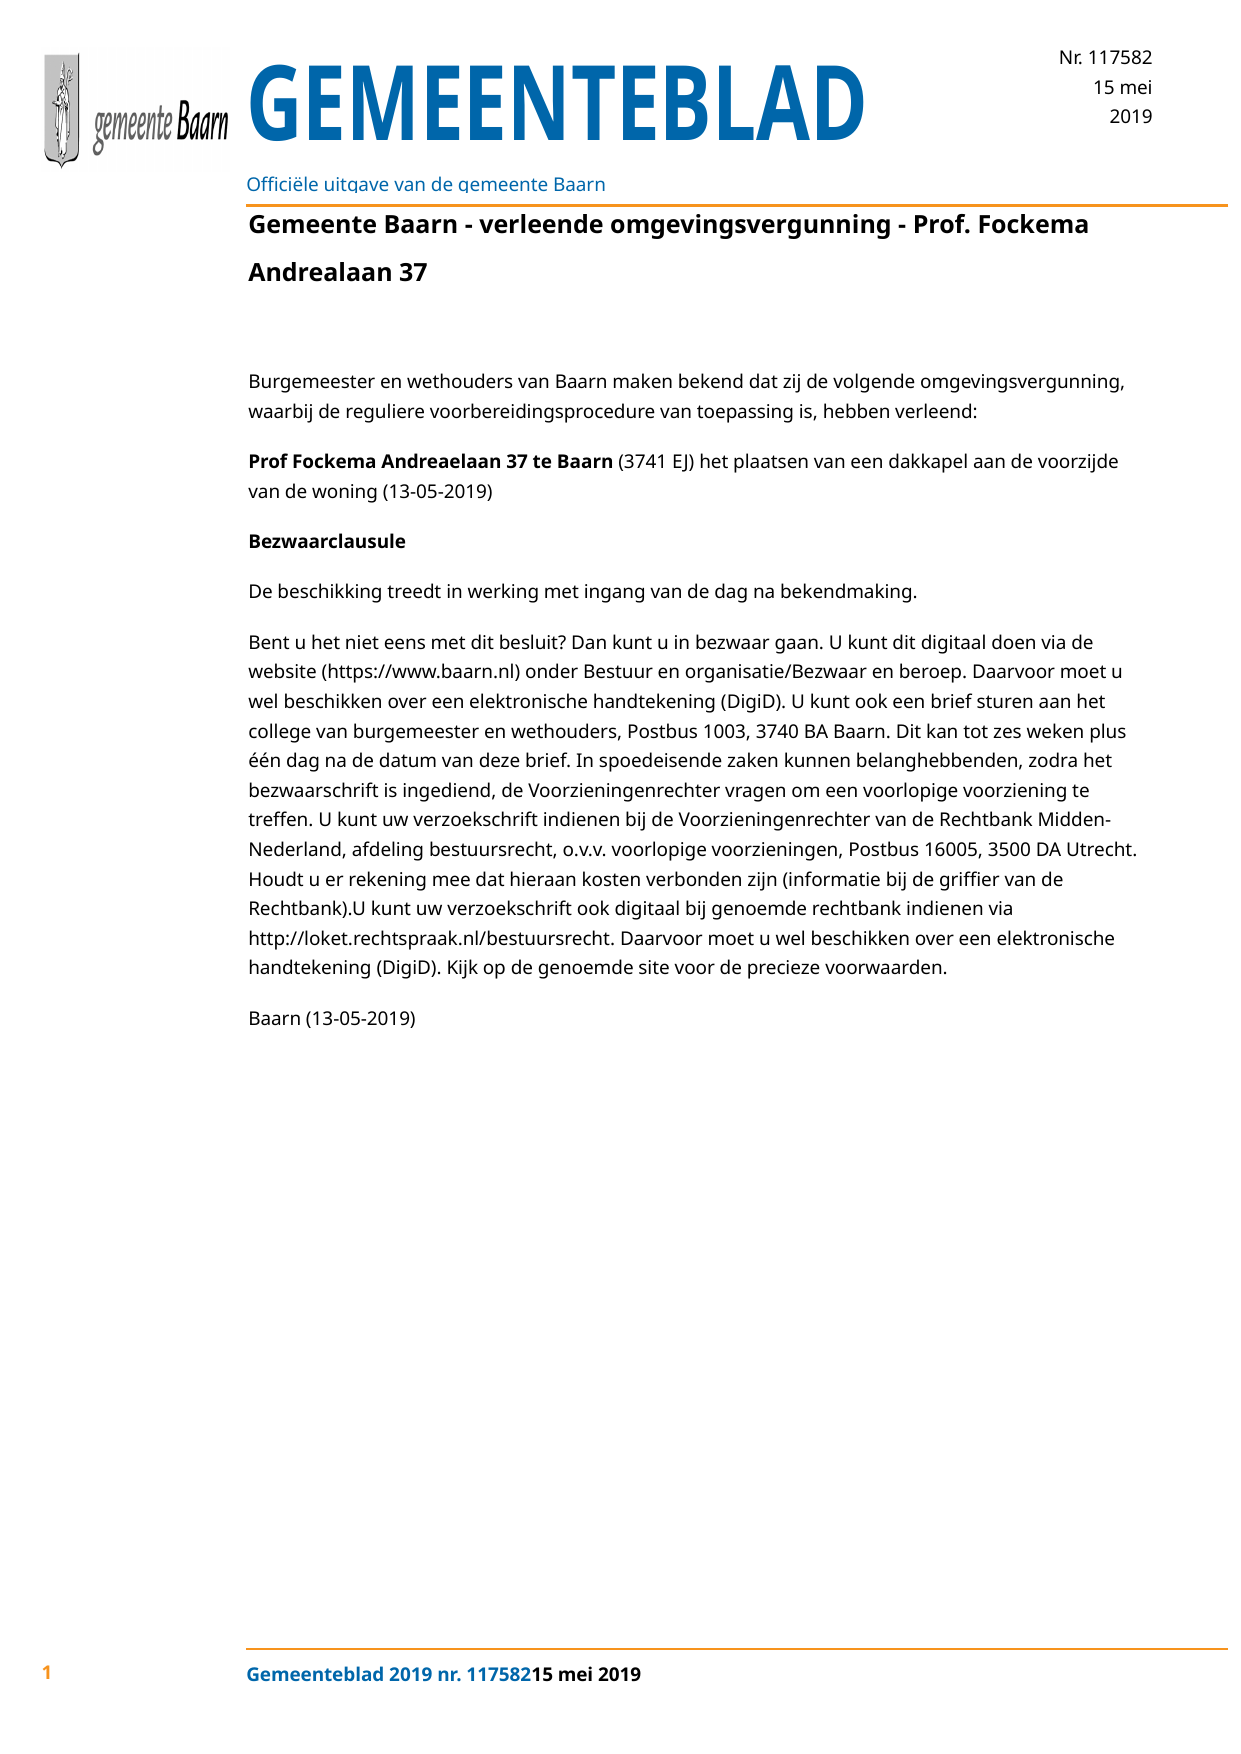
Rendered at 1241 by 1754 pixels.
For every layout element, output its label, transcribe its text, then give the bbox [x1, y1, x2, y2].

text De beschikking treedt in werking met ingang van de dag na bekendmaking. [248, 579, 1152, 604]
text Prof Fockema Andreaelaan 37 te Baarn (3741 EJ) het plaatsen van een dakkapel aan de voorzijde van de woning (13-05-2019) [248, 448, 1152, 504]
text Gemeente Baarn - verleende omgevingsvergunning - Prof. Fockema Andrealaan 37 [248, 207, 1152, 288]
picture [41, 47, 231, 172]
text Burgemeester en wethouders van Baarn maken bekend dat zij de volgende omgevingsvergunning, waarbij de reguliere voorbereidingsprocedure van toepassing is, hebben verleend: [248, 368, 1152, 424]
text Bezwaarclausule [248, 528, 1152, 554]
text Bent u het niet eens met dit besluit? Dan kunt u in bezwaar gaan. U kunt dit digitaal doen via de website (https://www.baarn.nl) onder Bestuur en organisatie/Bezwaar en beroep. Daarvoor moet u wel beschikken over een elektronische handtekening (DigiD). U kunt ook een brief sturen aan het college van burgemeester en wethouders, Postbus 1003, 3740 BA Baarn. Dit kan tot zes weken plus één dag na de datum van deze brief. In spoedeisende zaken kunnen belanghebbenden, zodra het bezwaarschrift is ingediend, de Voorzieningenrechter vragen om een voorlopige voorziening te treffen. U kunt uw verzoekschrift indienen bij de Voorzieningenrechter van de Rechtbank Midden-Nederland, afdeling bestuursrecht, o.v.v. voorlopige voorzieningen, Postbus 16005, 3500 DA Utrecht. Houdt u er rekening mee dat hieraan kosten verbonden zijn (informatie bij de griffier van de Rechtbank).U kunt uw verzoekschrift ook digitaal bij genoemde rechtbank indienen via http://loket.rechtspraak.nl/bestuursrecht. Daarvoor moet u wel beschikken over een elektronische handtekening (DigiD). Kijk op de genoemde site voor de precieze voorwaarden. [248, 629, 1152, 980]
text Baarn (13-05-2019) [248, 1005, 1152, 1031]
